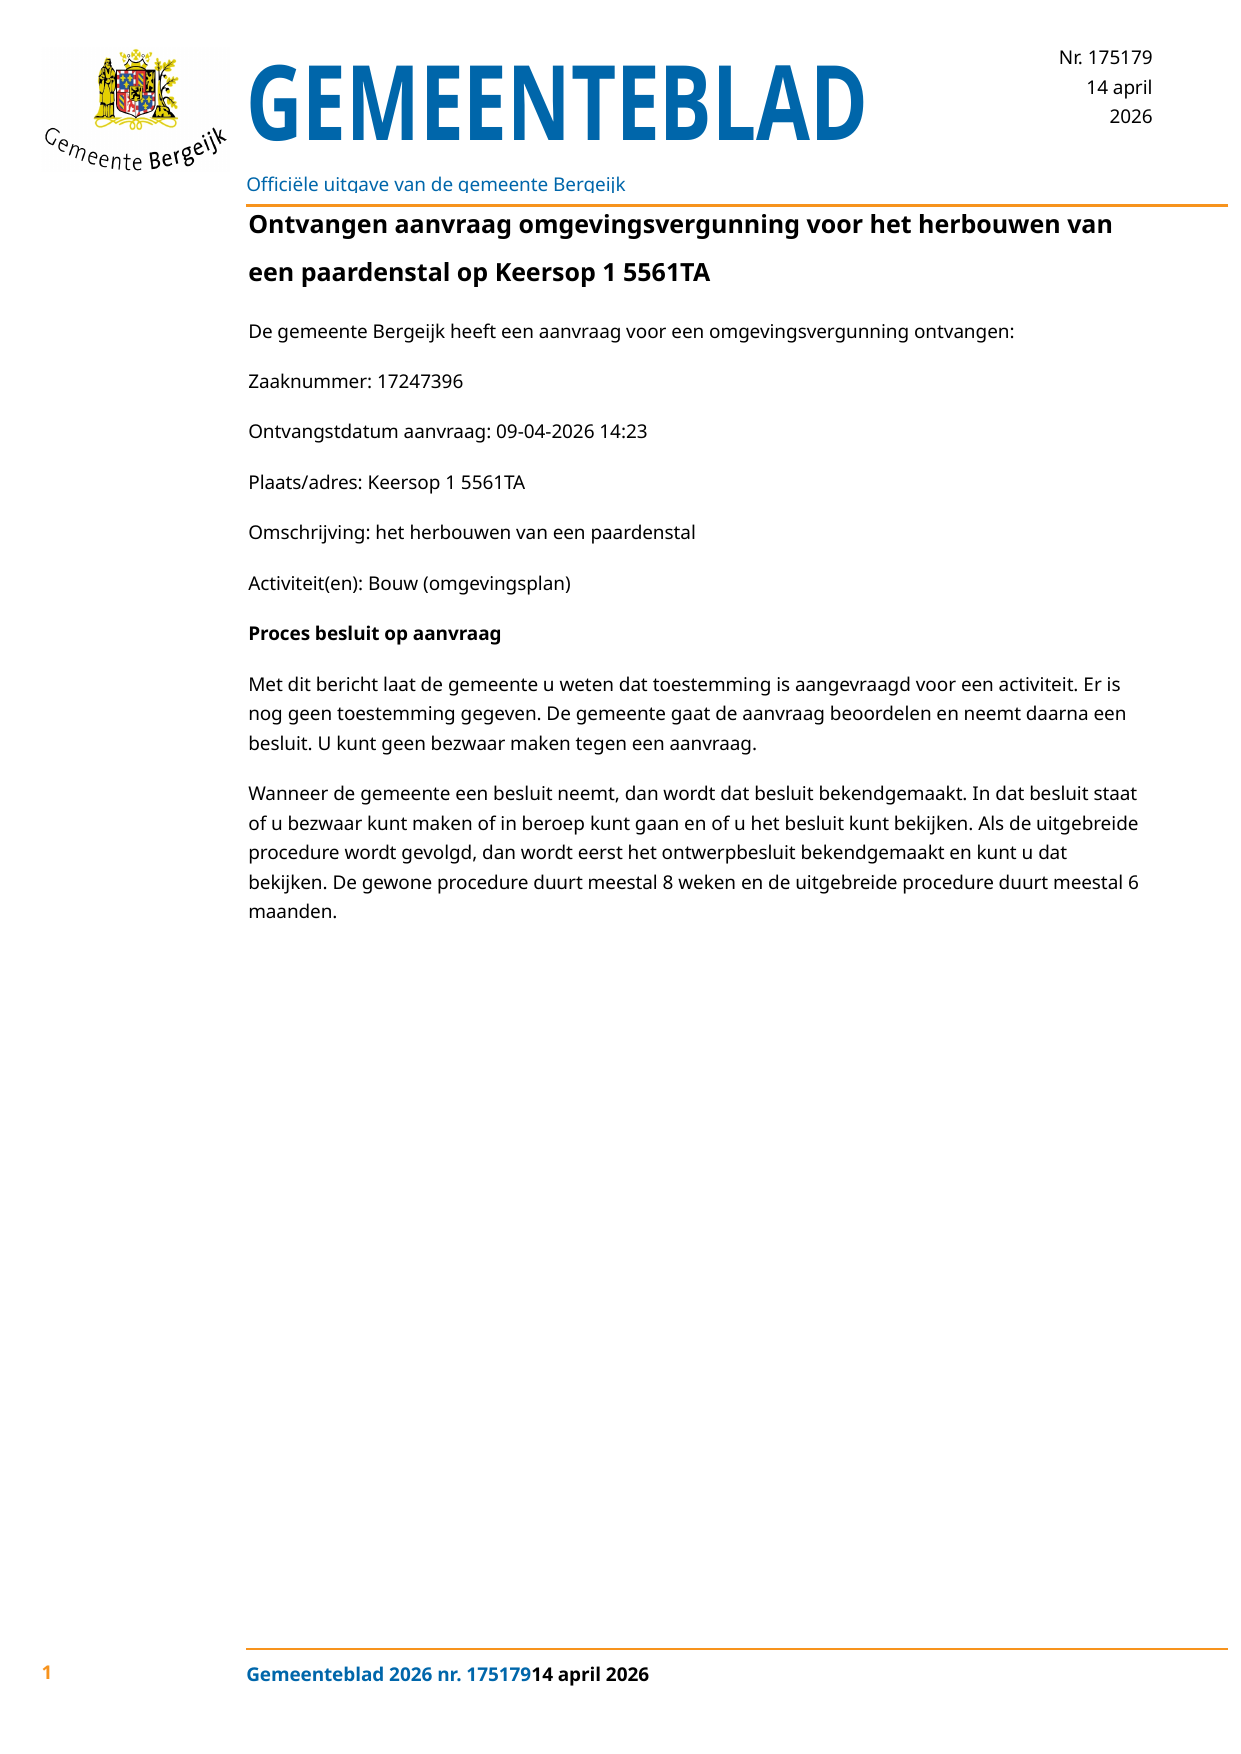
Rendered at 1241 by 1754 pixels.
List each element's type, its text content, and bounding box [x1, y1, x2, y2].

picture [41, 47, 231, 172]
text Wanneer de gemeente een besluit neemt, dan wordt dat besluit bekendgemaakt. In dat besluit staat of u bezwaar kunt maken of in beroep kunt gaan en of u het besluit kunt bekijken. Als de uitgebreide procedure wordt gevolgd, dan wordt eerst het ontwerpbesluit bekendgemaakt en kunt u dat bekijken. De gewone procedure duurt meestal 8 weken en de uitgebreide procedure duurt meestal 6 maanden. [248, 780, 1152, 924]
text Activiteit(en): Bouw (omgevingsplan) [248, 570, 1152, 596]
text Omschrijving: het herbouwen van een paardenstal [248, 519, 1152, 545]
text Zaaknummer: 17247396 [248, 368, 1152, 394]
text De gemeente Bergeijk heeft een aanvraag voor een omgevingsvergunning ontvangen: [248, 318, 1152, 344]
text Met dit bericht laat de gemeente u weten dat toestemming is aangevraagd voor een activiteit. Er is nog geen toestemming gegeven. De gemeente gaat de aanvraag beoordelen en neemt daarna een besluit. U kunt geen bezwaar maken tegen een aanvraag. [248, 671, 1152, 756]
text Proces besluit op aanvraag [248, 620, 1152, 646]
text Plaats/adres: Keersop 1 5561TA [248, 469, 1152, 495]
text Ontvangen aanvraag omgevingsvergunning voor het herbouwen van een paardenstal op Keersop 1 5561TA [248, 207, 1152, 288]
text Ontvangstdatum aanvraag: 09-04-2026 14:23 [248, 419, 1152, 444]
